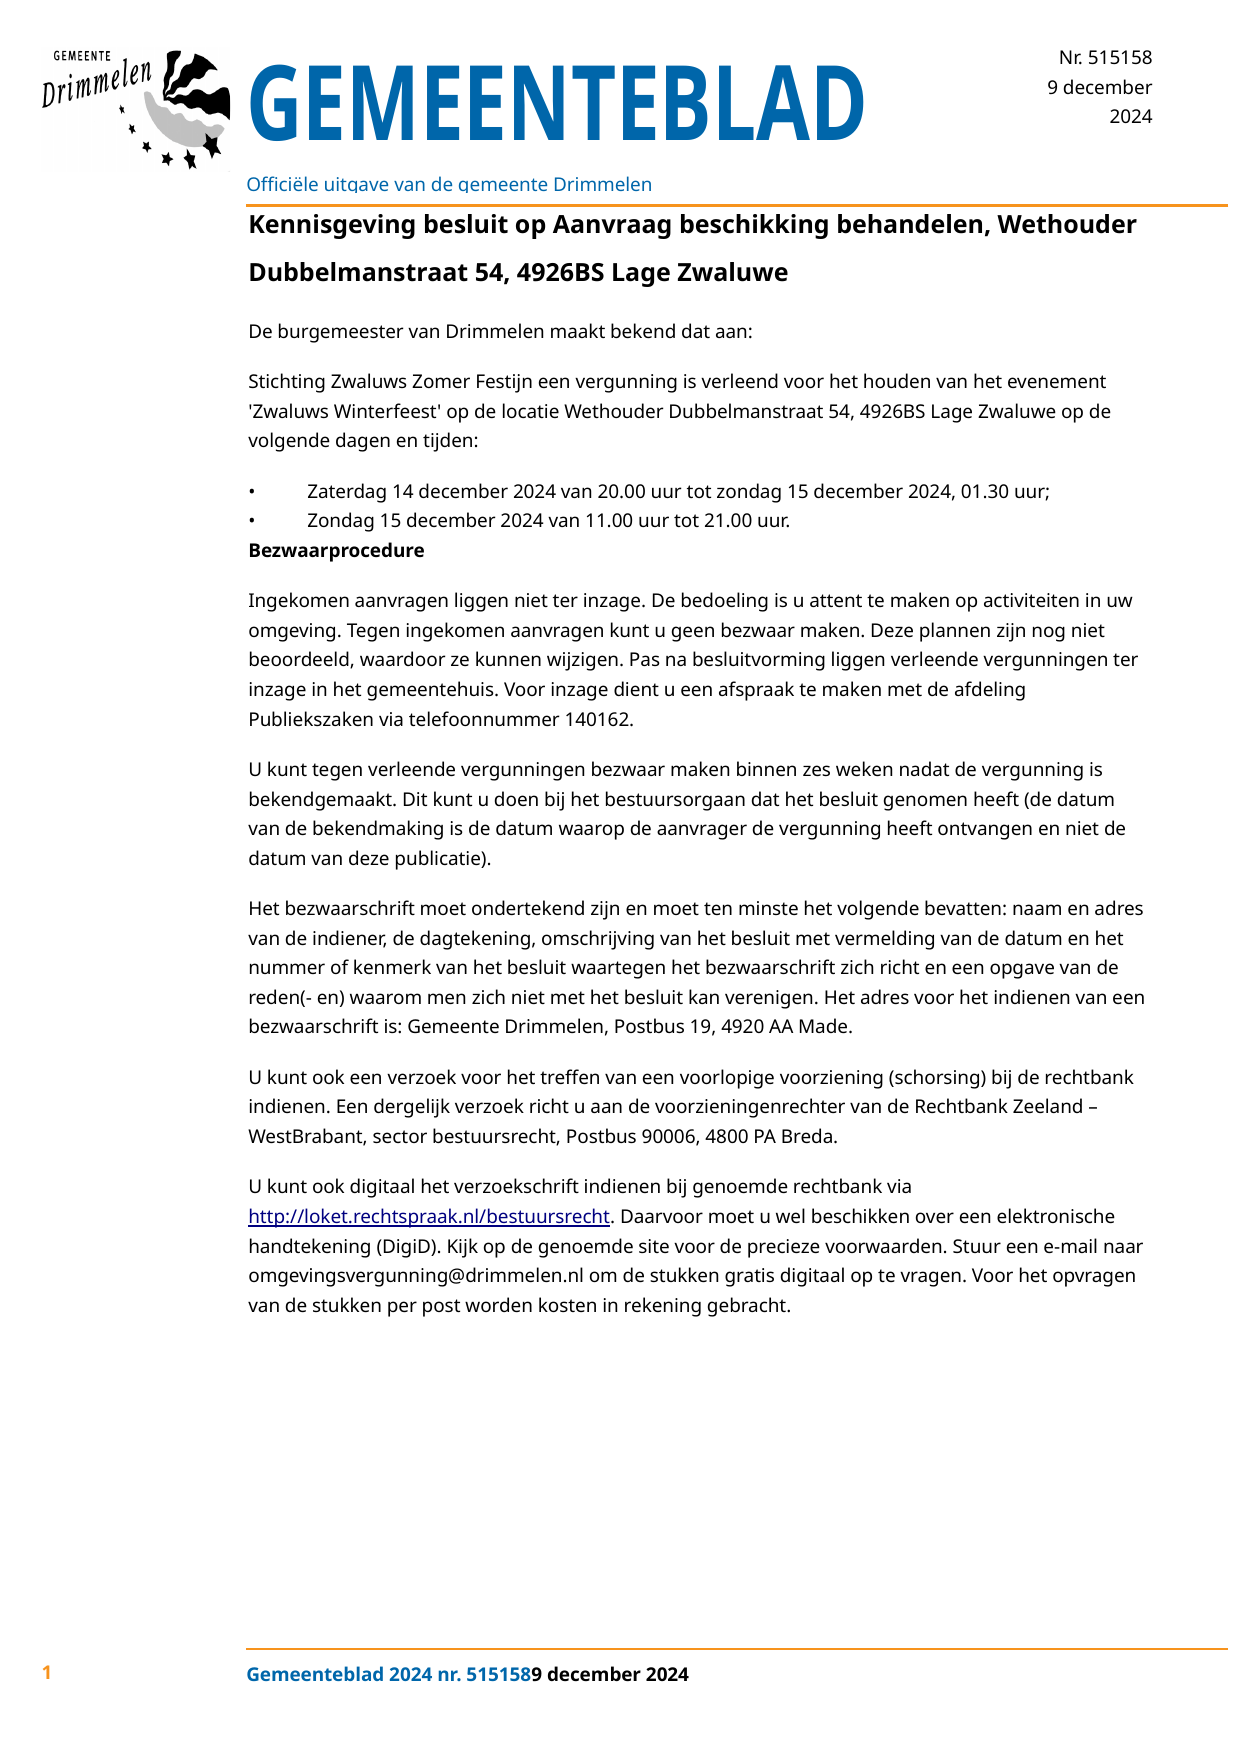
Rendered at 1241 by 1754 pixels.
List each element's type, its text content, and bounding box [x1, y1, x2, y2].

text U kunt ook een verzoek voor het treffen van een voorlopige voorziening (schorsing) bij de rechtbank indienen. Een dergelijk verzoek richt u aan de voorzieningenrechter van de Rechtbank Zeeland – WestBrabant, sector bestuursrecht, Postbus 90006, 4800 PA Breda. [248, 1064, 1152, 1149]
text U kunt ook digitaal het verzoekschrift indienen bij genoemde rechtbank via http://loket.rechtspraak.nl/bestuursrecht. Daarvoor moet u wel beschikken over een elektronische handtekening (DigiD). Kijk op de genoemde site voor de precieze voorwaarden. Stuur een e-mail naar omgevingsvergunning@drimmelen.nl om de stukken gratis digitaal op te vragen. Voor het opvragen van de stukken per post worden kosten in rekening gebracht. [248, 1174, 1152, 1318]
text Het bezwaarschrift moet ondertekend zijn en moet ten minste het volgende bevatten: naam en adres van de indiener, de dagtekening, omschrijving van het besluit met vermelding van de datum en het nummer of kenmerk van het besluit waartegen het bezwaarschrift zich richt en een opgave van de reden(- en) waarom men zich niet met het besluit kan verenigen. Het adres voor het indienen van een bezwaarschrift is: Gemeente Drimmelen, Postbus 19, 4920 AA Made. [248, 895, 1152, 1039]
picture [41, 47, 231, 172]
list Zondag 15 december 2024 van 11.00 uur tot 21.00 uur. [248, 507, 1152, 533]
text Kennisgeving besluit op Aanvraag beschikking behandelen, Wethouder Dubbelmanstraat 54, 4926BS Lage Zwaluwe [248, 207, 1152, 288]
list Zaterdag 14 december 2024 van 20.00 uur tot zondag 15 december 2024, 01.30 uur; [248, 478, 1152, 504]
text De burgemeester van Drimmelen maakt bekend dat aan: [248, 318, 1152, 344]
text Ingekomen aanvragen liggen niet ter inzage. De bedoeling is u attent te maken op activiteiten in uw omgeving. Tegen ingekomen aanvragen kunt u geen bezwaar maken. Deze plannen zijn nog niet beoordeeld, waardoor ze kunnen wijzigen. Pas na besluitvorming liggen verleende vergunningen ter inzage in het gemeentehuis. Voor inzage dient u een afspraak te maken met de afdeling Publiekszaken via telefoonnummer 140162. [248, 587, 1152, 732]
text Bezwaarprocedure [248, 537, 1152, 563]
text Stichting Zwaluws Zomer Festijn een vergunning is verleend voor het houden van het evenement 'Zwaluws Winterfeest' op de locatie Wethouder Dubbelmanstraat 54, 4926BS Lage Zwaluwe op de volgende dagen en tijden: [248, 368, 1152, 453]
text U kunt tegen verleende vergunningen bezwaar maken binnen zes weken nadat de vergunning is bekendgemaakt. Dit kunt u doen bij het bestuursorgaan dat het besluit genomen heeft (de datum van de bekendmaking is de datum waarop de aanvrager de vergunning heeft ontvangen en niet de datum van deze publicatie). [248, 756, 1152, 871]
